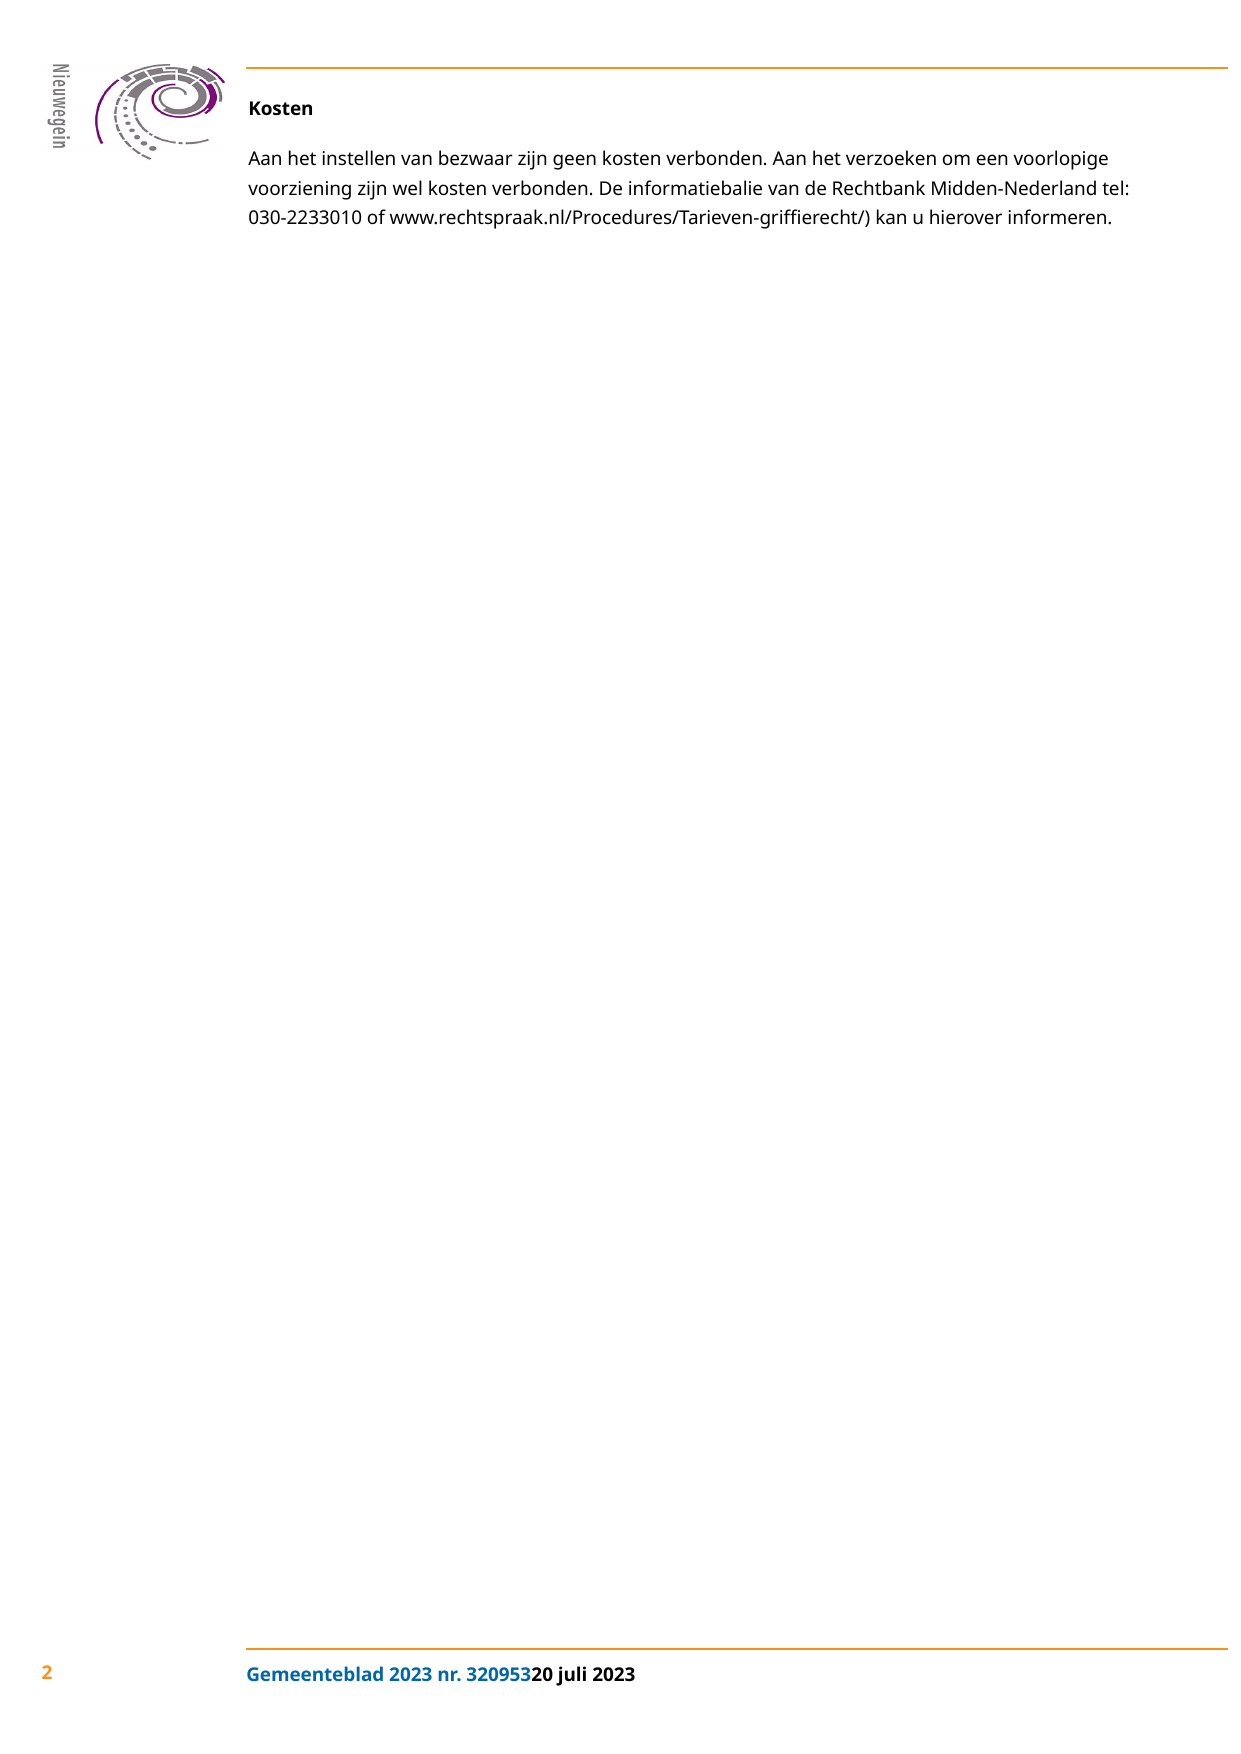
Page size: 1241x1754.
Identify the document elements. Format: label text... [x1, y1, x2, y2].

picture [41, 47, 231, 172]
text Kosten [248, 95, 1152, 121]
text Aan het instellen van bezwaar zijn geen kosten verbonden. Aan het verzoeken om een voorlopige voorziening zijn wel kosten verbonden. De informatiebalie van de Rechtbank Midden-Nederland tel: 030-2233010 of www.rechtspraak.nl/Procedures/Tarieven-griffierecht/) kan u hierover informeren. [248, 145, 1152, 230]
